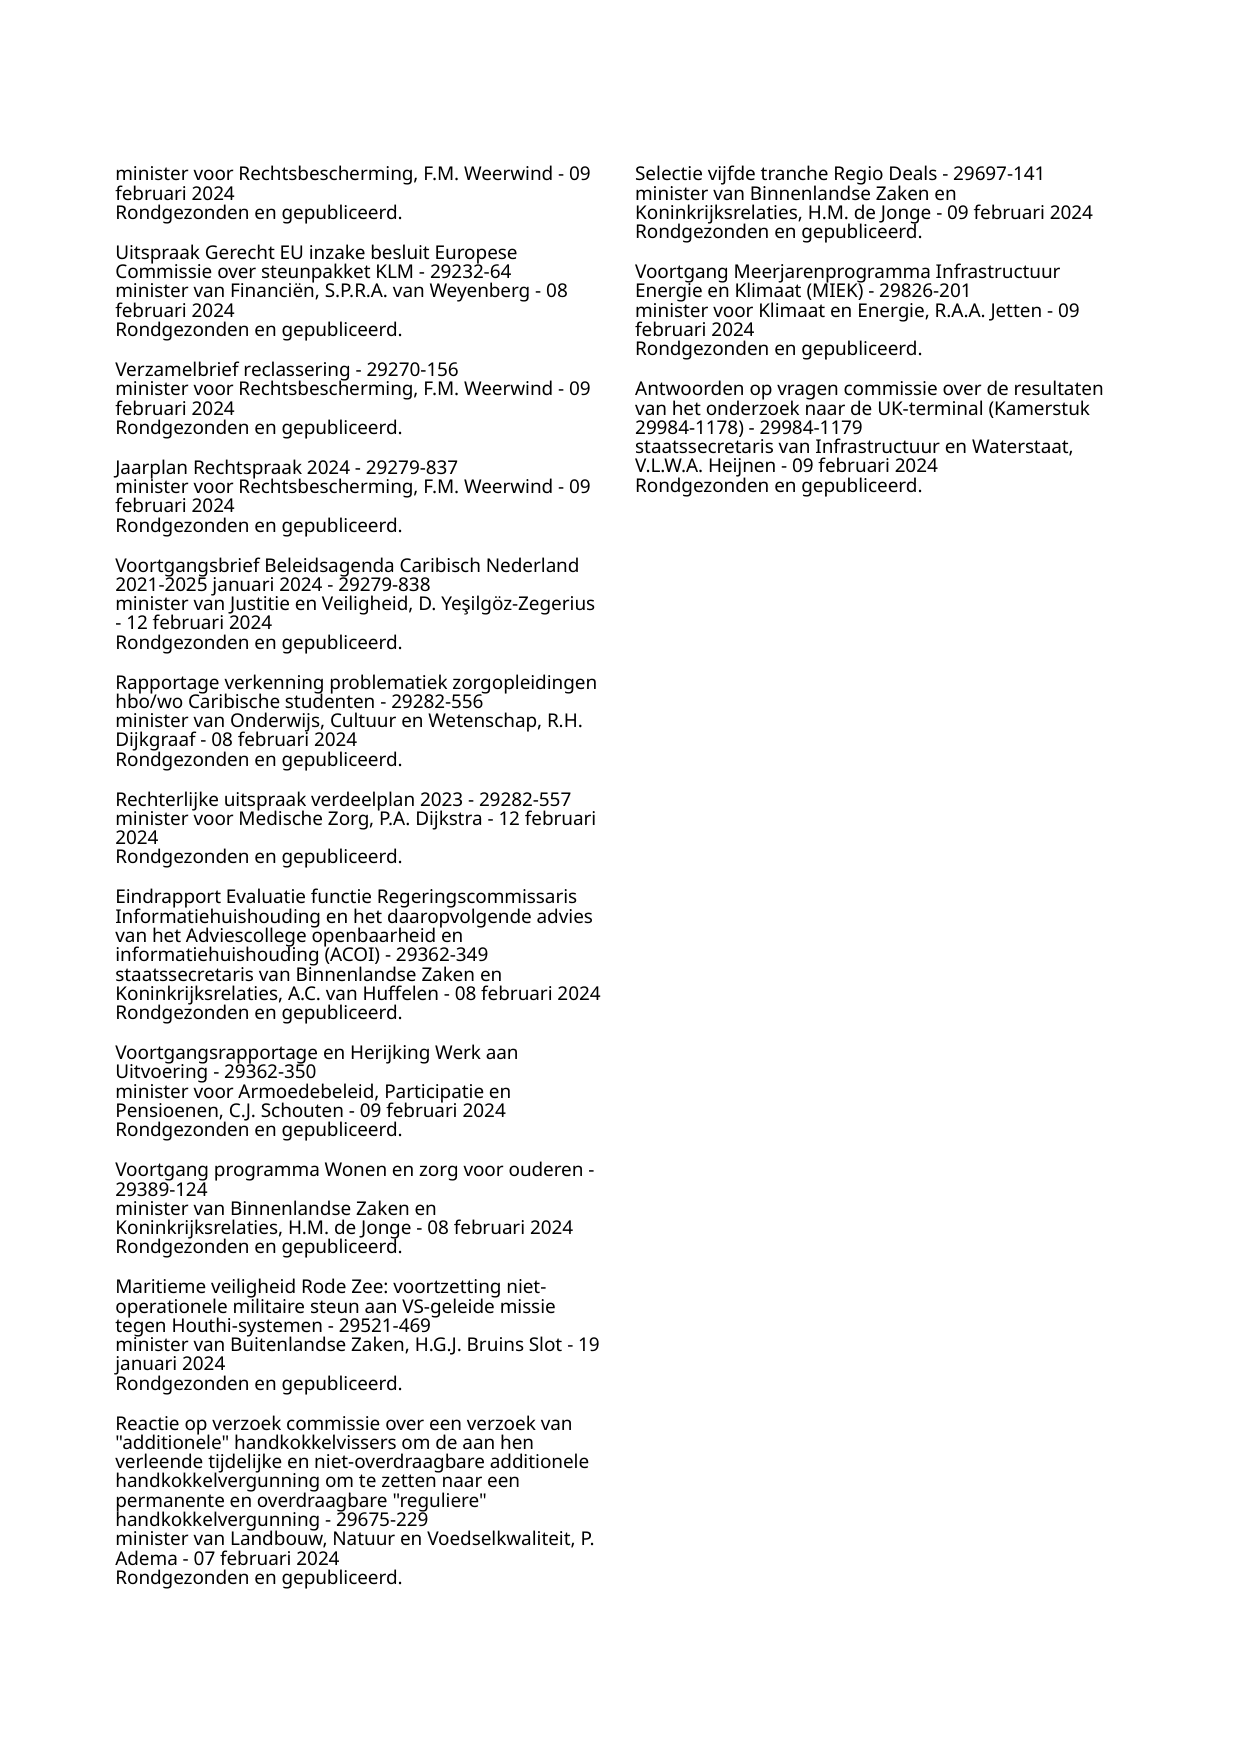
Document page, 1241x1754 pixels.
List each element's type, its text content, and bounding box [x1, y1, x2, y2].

text staatssecretaris van Binnenlandse Zaken en Koninkrijksrelaties, A.C. van Huffelen - 08 februari 2024 [115, 966, 605, 1004]
text Selectie vijfde tranche Regio Deals - 29697-141 [635, 165, 1125, 184]
text Rondgezonden en gepubliceerd. [115, 1004, 605, 1023]
text minister voor Klimaat en Energie, R.A.A. Jetten - 09 februari 2024 [635, 302, 1125, 340]
text minister voor Rechtsbescherming, F.M. Weerwind - 09 februari 2024 [115, 165, 605, 204]
text Verzamelbrief reclassering - 29270-156 [115, 361, 605, 380]
text minister van Financiën, S.P.R.A. van Weyenberg - 08 februari 2024 [115, 282, 605, 321]
text Rondgezonden en gepubliceerd. [635, 340, 1125, 359]
text Rechterlijke uitspraak verdeelplan 2023 - 29282-557 [115, 791, 605, 810]
text Rapportage verkenning problematiek zorgopleidingen hbo/wo Caribische studenten - 29282-556 [115, 674, 605, 712]
text Voortgang programma Wonen en zorg voor ouderen - 29389-124 [115, 1161, 605, 1200]
text Jaarplan Rechtspraak 2024 - 29279-837 [115, 459, 605, 478]
text minister van Onderwijs, Cultuur en Wetenschap, R.H. Dijkgraaf - 08 februari 2024 [115, 712, 605, 751]
text minister voor Rechtsbescherming, F.M. Weerwind - 09 februari 2024 [115, 478, 605, 517]
text Eindrapport Evaluatie functie Regeringscommissaris Informatiehuishouding en het daaropvolgende advies van het Adviescollege openbaarheid en informatiehuishouding (ACOI) - 29362-349 [115, 888, 605, 966]
text Maritieme veiligheid Rode Zee: voortzetting niet-operationele militaire steun aan VS-geleide missie tegen Houthi-systemen - 29521-469 [115, 1278, 605, 1336]
text Rondgezonden en gepubliceerd. [115, 848, 605, 868]
text Rondgezonden en gepubliceerd. [115, 751, 605, 770]
text minister van Justitie en Veiligheid, D. Yeşilgöz-Zegerius - 12 februari 2024 [115, 595, 605, 634]
text minister van Binnenlandse Zaken en Koninkrijksrelaties, H.M. de Jonge - 09 februari 2024 [635, 184, 1125, 223]
text minister voor Medische Zorg, P.A. Dijkstra - 12 februari 2024 [115, 810, 605, 848]
text Rondgezonden en gepubliceerd. [115, 1238, 605, 1258]
text minister voor Armoedebeleid, Participatie en Pensioenen, C.J. Schouten - 09 februari 2024 [115, 1083, 605, 1121]
text Rondgezonden en gepubliceerd. [115, 634, 605, 653]
text Rondgezonden en gepubliceerd. [115, 204, 605, 223]
text minister van Buitenlandse Zaken, H.G.J. Bruins Slot - 19 januari 2024 [115, 1336, 605, 1375]
text Rondgezonden en gepubliceerd. [115, 1375, 605, 1394]
text Rondgezonden en gepubliceerd. [115, 321, 605, 340]
text Rondgezonden en gepubliceerd. [635, 223, 1125, 242]
text Uitspraak Gerecht EU inzake besluit Europese Commissie over steunpakket KLM - 29232-64 [115, 244, 605, 282]
text minister van Binnenlandse Zaken en Koninkrijksrelaties, H.M. de Jonge - 08 februari 2024 [115, 1200, 605, 1238]
text minister voor Rechtsbescherming, F.M. Weerwind - 09 februari 2024 [115, 380, 605, 419]
text Rondgezonden en gepubliceerd. [115, 1569, 605, 1588]
text staatssecretaris van Infrastructuur en Waterstaat, V.L.W.A. Heijnen - 09 februari 2024 [635, 438, 1125, 477]
text Voortgang Meerjarenprogramma Infrastructuur Energie en Klimaat (MIEK) - 29826-201 [635, 263, 1125, 302]
text Reactie op verzoek commissie over een verzoek van "additionele" handkokkelvissers om de aan hen verleende tijdelijke en niet-overdraagbare additionele handkokkelvergunning om te zetten naar een permanente en overdraagbare "reguliere" handkokkelvergunning - 29675-229 [115, 1415, 605, 1530]
text Voortgangsbrief Beleidsagenda Caribisch Nederland 2021-2025 januari 2024 - 29279-838 [115, 557, 605, 595]
text Voortgangsrapportage en Herijking Werk aan Uitvoering - 29362-350 [115, 1044, 605, 1083]
text Rondgezonden en gepubliceerd. [115, 517, 605, 536]
text Rondgezonden en gepubliceerd. [115, 1121, 605, 1141]
text minister van Landbouw, Natuur en Voedselkwaliteit, P. Adema - 07 februari 2024 [115, 1530, 605, 1569]
text Rondgezonden en gepubliceerd. [635, 477, 1125, 496]
text Antwoorden op vragen commissie over de resultaten van het onderzoek naar de UK-terminal (Kamerstuk 29984-1178) - 29984-1179 [635, 380, 1125, 438]
text Rondgezonden en gepubliceerd. [115, 419, 605, 438]
